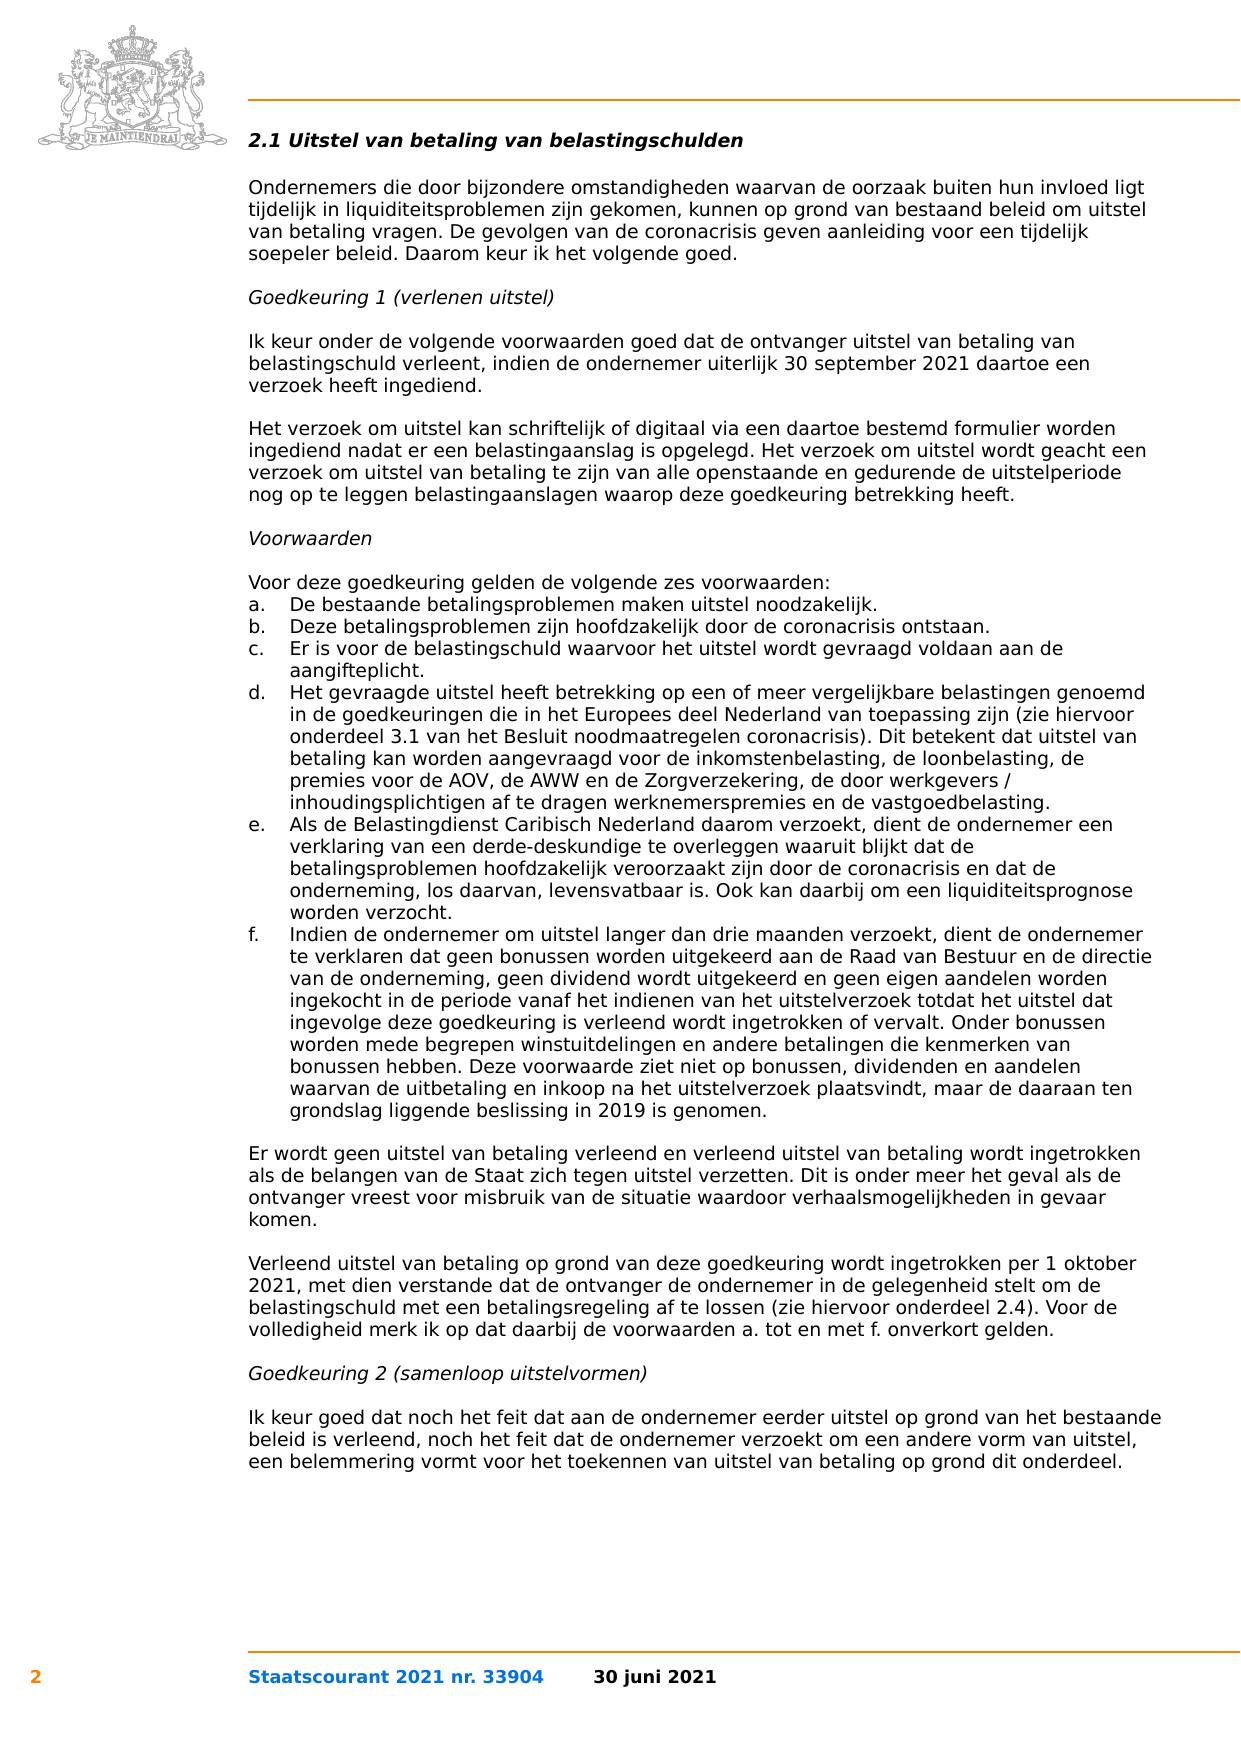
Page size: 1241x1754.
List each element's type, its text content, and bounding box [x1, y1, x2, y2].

text d. Het gevraagde uitstel heeft betrekking op een of meer vergelijkbare belastingen genoemd in de goedkeuringen die in het Europees deel Nederland van toepassing zijn (zie hiervoor onderdeel 3.1 van het Besluit noodmaatregelen coronacrisis). Dit betekent dat uitstel van betaling kan worden aangevraagd voor de inkomstenbelasting, de loonbelasting, de premies voor de AOV, de AWW en de Zorgverzekering, de door werkgevers / inhoudingsplichtigen af te dragen werknemerspremies en de vastgoedbelasting. [248, 682, 1163, 814]
subtitle Goedkeuring 1 (verlenen uitstel) [248, 287, 1163, 309]
picture [38, 25, 227, 150]
text e. Als de Belastingdienst Caribisch Nederland daarom verzoekt, dient de ondernemer een verklaring van een derde-deskundige te overleggen waaruit blijkt dat de betalingsproblemen hoofdzakelijk veroorzaakt zijn door de coronacrisis en dat de onderneming, los daarvan, levensvatbaar is. Ook kan daarbij om een liquiditeitsprognose worden verzocht. [248, 814, 1163, 924]
text a. De bestaande betalingsproblemen maken uitstel noodzakelijk. [248, 594, 1163, 616]
subtitle Voorwaarden [248, 528, 1163, 550]
text f. Indien de ondernemer om uitstel langer dan drie maanden verzoekt, dient de ondernemer te verklaren dat geen bonussen worden uitgekeerd aan de Raad van Bestuur en de directie van de onderneming, geen dividend wordt uitgekeerd en geen eigen aandelen worden ingekocht in de periode vanaf het indienen van het uitstelverzoek totdat het uitstel dat ingevolge deze goedkeuring is verleend wordt ingetrokken of vervalt. Onder bonussen worden mede begrepen winstuitdelingen en andere betalingen die kenmerken van bonussen hebben. Deze voorwaarde ziet niet op bonussen, dividenden en aandelen waarvan de uitbetaling en inkoop na het uitstelverzoek plaatsvindt, maar de daaraan ten grondslag liggende beslissing in 2019 is genomen. [248, 924, 1163, 1121]
subtitle 2.1 Uitstel van betaling van belastingschulden [248, 130, 1163, 152]
text Er wordt geen uitstel van betaling verleend en verleend uitstel van betaling wordt ingetrokken als de belangen van de Staat zich tegen uitstel verzetten. Dit is onder meer het geval als de ontvanger vreest voor misbruik van de situatie waardoor verhaalsmogelijkheden in gevaar komen. [248, 1143, 1163, 1231]
subtitle Goedkeuring 2 (samenloop uitstelvormen) [248, 1363, 1163, 1385]
text Ik keur goed dat noch het feit dat aan de ondernemer eerder uitstel op grond van het bestaande beleid is verleend, noch het feit dat de ondernemer verzoekt om een andere vorm van uitstel, een belemmering vormt voor het toekennen van uitstel van betaling op grond dit onderdeel. [248, 1407, 1163, 1473]
text c. Er is voor de belastingschuld waarvoor het uitstel wordt gevraagd voldaan aan de aangifteplicht. [248, 638, 1163, 682]
text Ik keur onder de volgende voorwaarden goed dat de ontvanger uitstel van betaling van belastingschuld verleent, indien de ondernemer uiterlijk 30 september 2021 daartoe een verzoek heeft ingediend. [248, 331, 1163, 396]
text Voor deze goedkeuring gelden de volgende zes voorwaarden: [248, 572, 1163, 594]
text Verleend uitstel van betaling op grond van deze goedkeuring wordt ingetrokken per 1 oktober 2021, met dien verstande dat de ontvanger de ondernemer in de gelegenheid stelt om de belastingschuld met een betalingsregeling af te lossen (zie hiervoor onderdeel 2.4). Voor de volledigheid merk ik op dat daarbij de voorwaarden a. tot en met f. onverkort gelden. [248, 1253, 1163, 1341]
text Ondernemers die door bijzondere omstandigheden waarvan de oorzaak buiten hun invloed ligt tijdelijk in liquiditeitsproblemen zijn gekomen, kunnen op grond van bestaand beleid om uitstel van betaling vragen. De gevolgen van de coronacrisis geven aanleiding voor een tijdelijk soepeler beleid. Daarom keur ik het volgende goed. [248, 177, 1163, 265]
text Het verzoek om uitstel kan schriftelijk of digitaal via een daartoe bestemd formulier worden ingediend nadat er een belastingaanslag is opgelegd. Het verzoek om uitstel wordt geacht een verzoek om uitstel van betaling te zijn van alle openstaande en gedurende de uitstelperiode nog op te leggen belastingaanslagen waarop deze goedkeuring betrekking heeft. [248, 418, 1163, 506]
text b. Deze betalingsproblemen zijn hoofdzakelijk door de coronacrisis ontstaan. [248, 616, 1163, 638]
